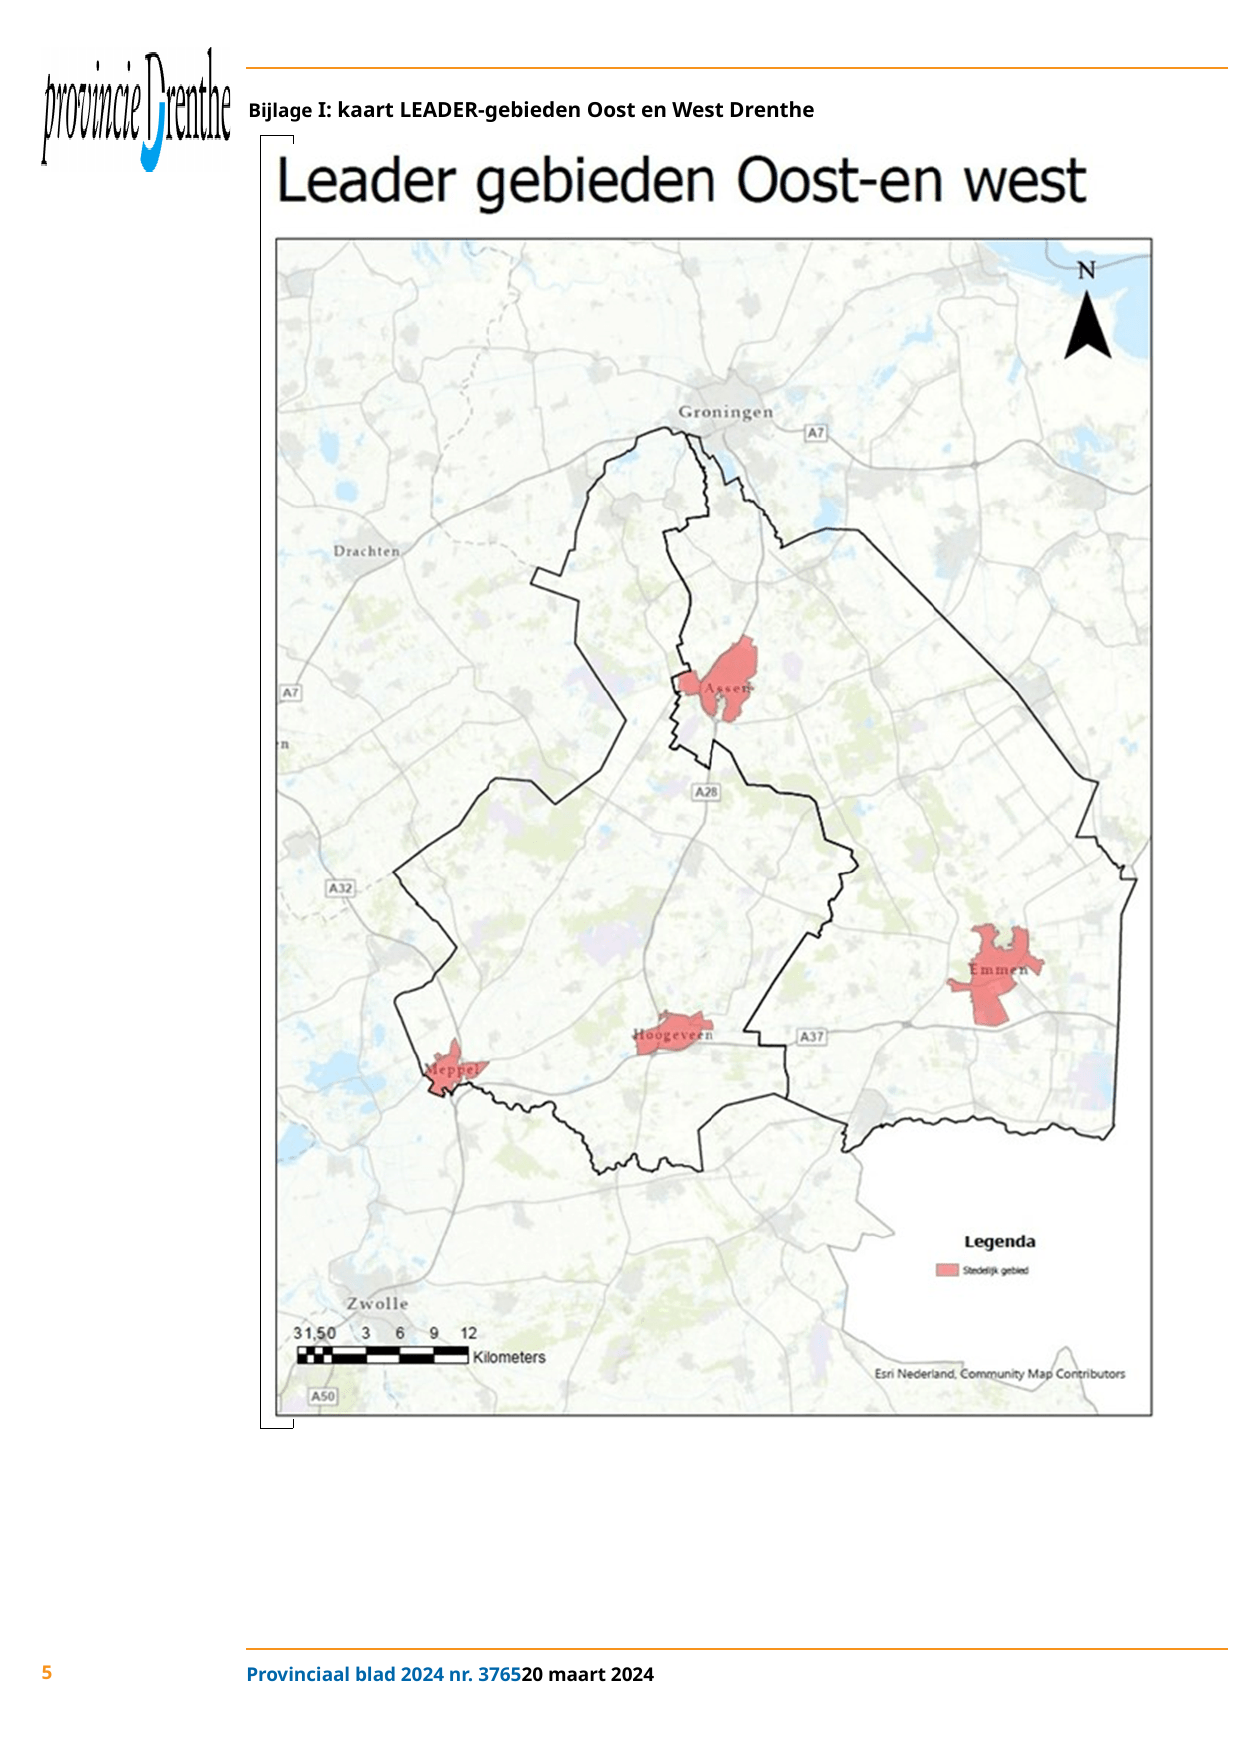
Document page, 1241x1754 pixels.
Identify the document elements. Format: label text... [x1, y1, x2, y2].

picture [268, 144, 1155, 1419]
text Bijlage I: kaart LEADER-gebieden Oost en West Drenthe [248, 95, 1152, 123]
picture [41, 47, 231, 172]
